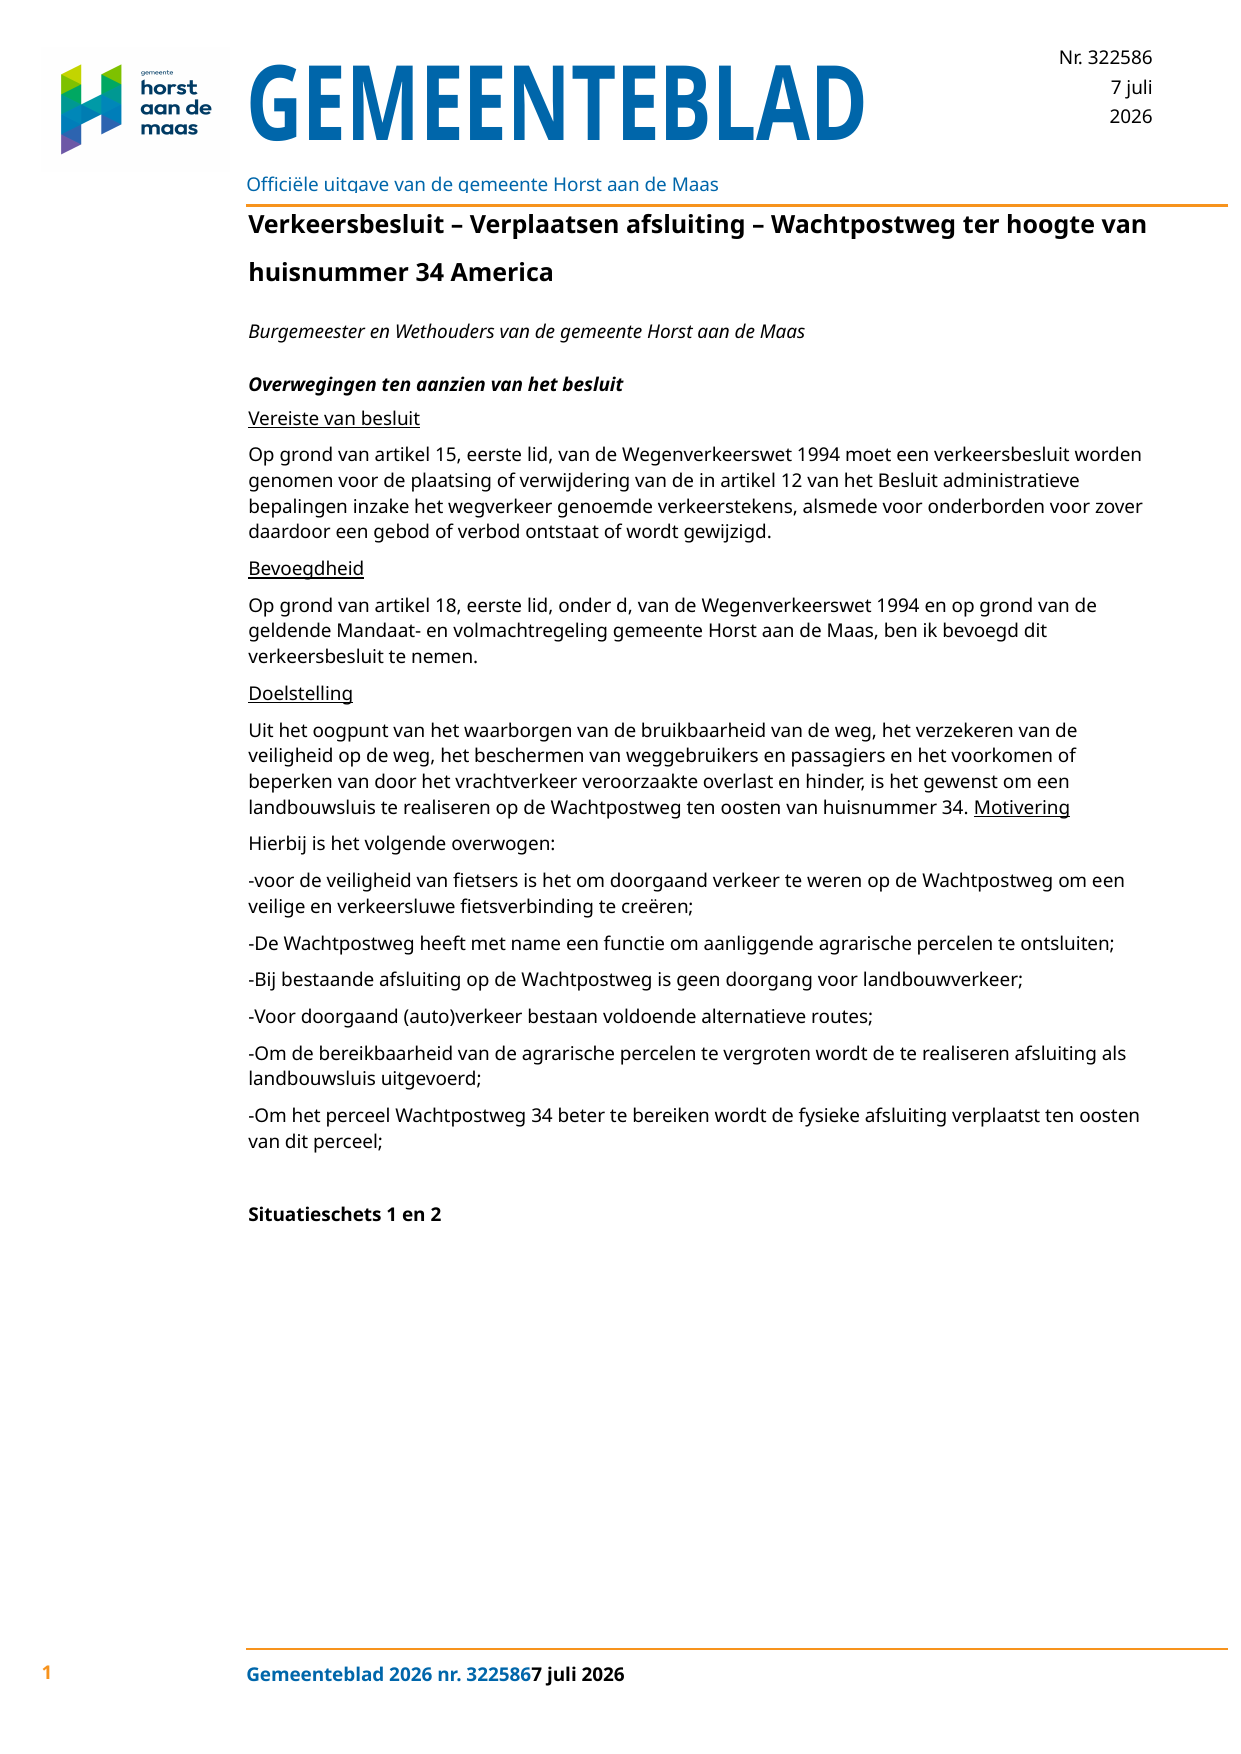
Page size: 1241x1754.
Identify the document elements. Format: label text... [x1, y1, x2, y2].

text Uit het oogpunt van het waarborgen van de bruikbaarheid van de weg, het verzekeren van de veiligheid op de weg, het beschermen van weggebruikers en passagiers en het voorkomen of beperken van door het vrachtverkeer veroorzaakte overlast en hinder, is het gewenst om een landbouwsluis te realiseren op de Wachtpostweg ten oosten van huisnummer 34. Motivering [248, 717, 1152, 820]
text Bevoegdheid [248, 555, 1152, 581]
text -Om de bereikbaarheid van de agrarische percelen te vergroten wordt de te realiseren afsluiting als landbouwsluis uitgevoerd; [248, 1040, 1152, 1091]
text -Voor doorgaand (auto)verkeer bestaan voldoende alternatieve routes; [248, 1003, 1152, 1029]
text Overwegingen ten aanzien van het besluit [248, 371, 1152, 396]
text Burgemeester en Wethouders van de gemeente Horst aan de Maas [248, 318, 1152, 344]
text Verkeersbesluit – Verplaatsen afsluiting – Wachtpostweg ter hoogte van huisnummer 34 America [248, 207, 1152, 288]
text -voor de veiligheid van fietsers is het om doorgaand verkeer te weren op de Wachtpostweg om een veilige en verkeersluwe fietsverbinding te creëren; [248, 867, 1152, 919]
text Hierbij is het volgende overwogen: [248, 831, 1152, 856]
text Situatieschets 1 en 2 [248, 1201, 1152, 1227]
text Doelstelling [248, 680, 1152, 706]
text -De Wachtpostweg heeft met name een functie om aanliggende agrarische percelen te ontsluiten; [248, 930, 1152, 955]
text -Om het perceel Wachtpostweg 34 beter te bereiken wordt de fysieke afsluiting verplaatst ten oosten van dit perceel; [248, 1102, 1152, 1153]
text Op grond van artikel 18, eerste lid, onder d, van de Wegenverkeerswet 1994 en op grond van de geldende Mandaat- en volmachtregeling gemeente Horst aan de Maas, ben ik bevoegd dit verkeersbesluit te nemen. [248, 592, 1152, 669]
text Op grond van artikel 15, eerste lid, van de Wegenverkeerswet 1994 moet een verkeersbesluit worden genomen voor de plaatsing of verwijdering van de in artikel 12 van het Besluit administratieve bepalingen inzake het wegverkeer genoemde verkeerstekens, alsmede voor onderborden voor zover daardoor een gebod of verbod ontstaat of wordt gewijzigd. [248, 441, 1152, 544]
picture [41, 47, 231, 172]
text Vereiste van besluit [248, 405, 1152, 431]
text -Bij bestaande afsluiting op de Wachtpostweg is geen doorgang voor landbouwverkeer; [248, 966, 1152, 992]
